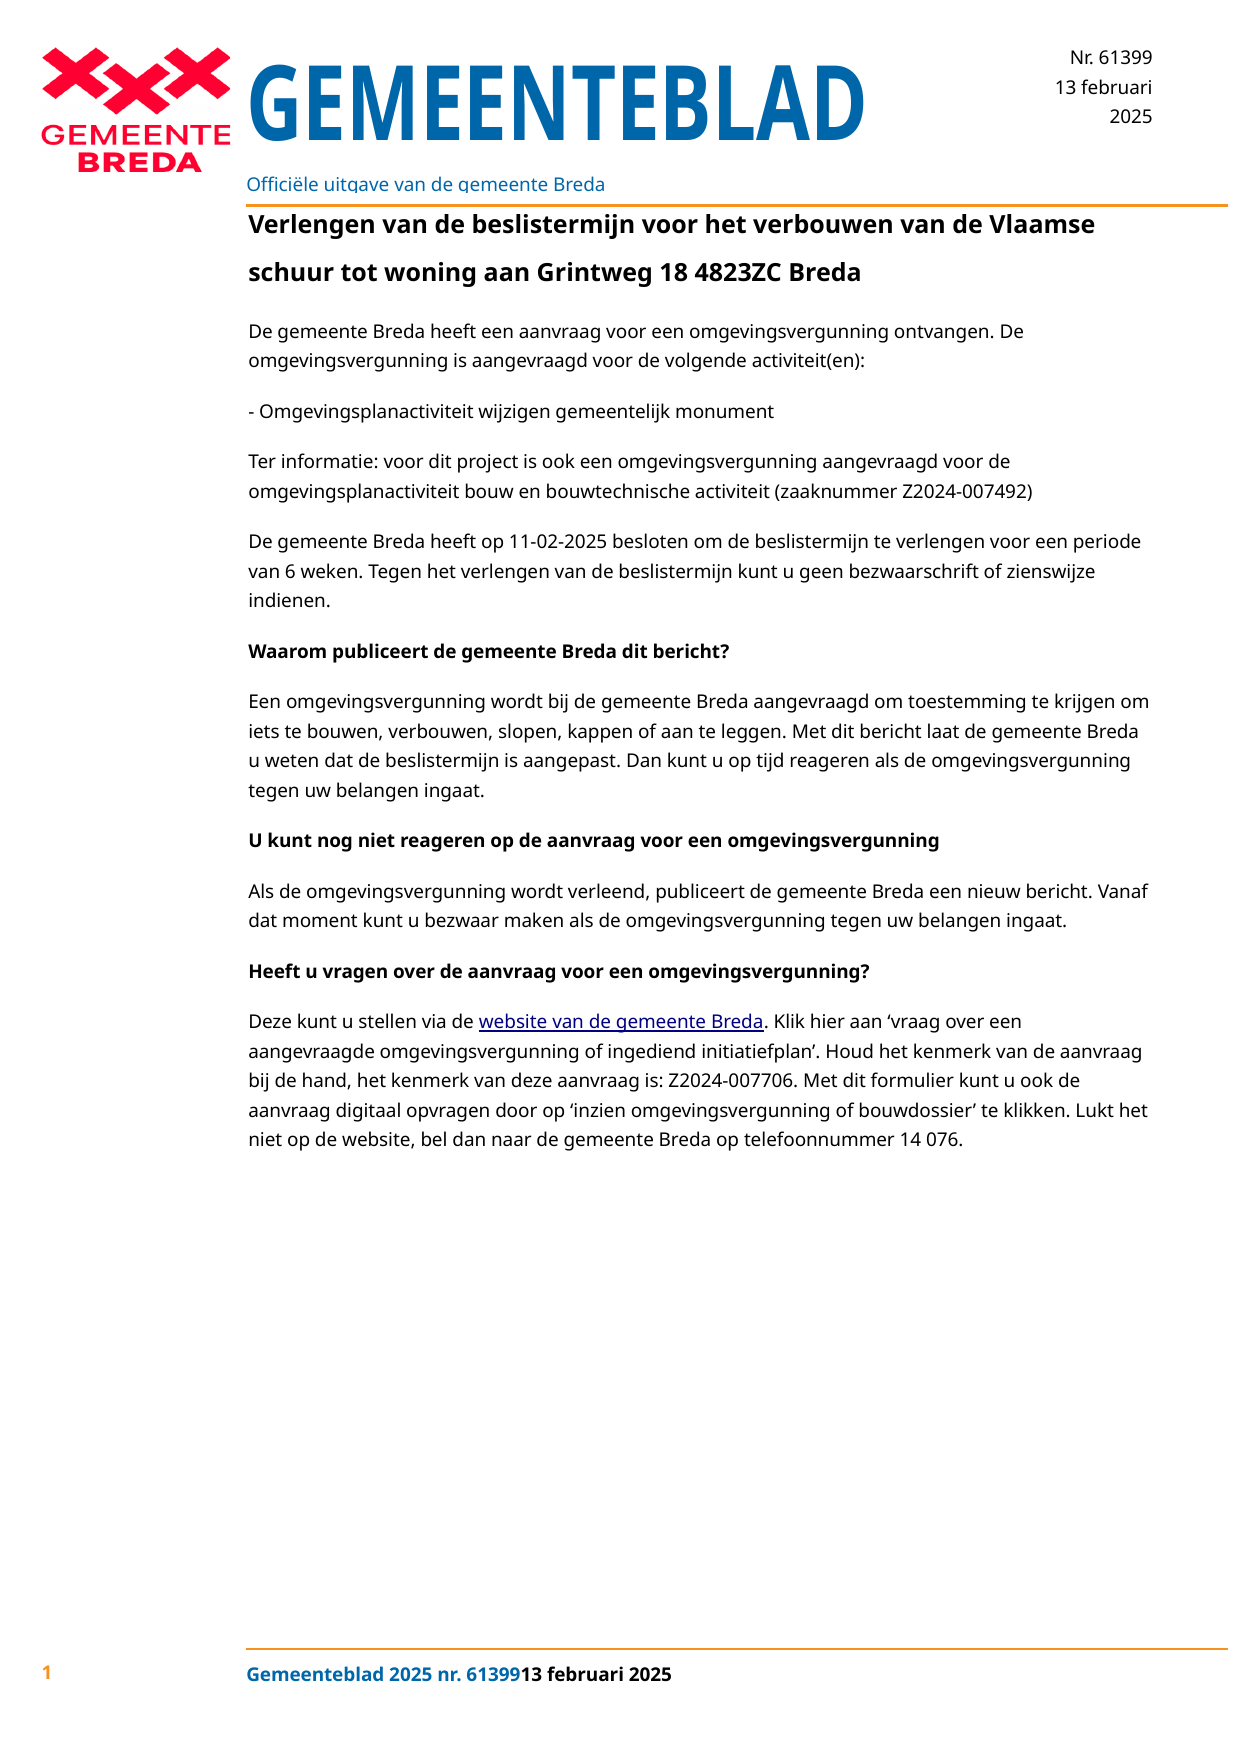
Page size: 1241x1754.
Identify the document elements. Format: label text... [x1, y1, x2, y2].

text Waarom publiceert de gemeente Breda dit bericht? [248, 638, 1152, 664]
text U kunt nog niet reageren op de aanvraag voor een omgevingsvergunning [248, 827, 1152, 853]
picture [41, 47, 231, 172]
text De gemeente Breda heeft een aanvraag voor een omgevingsvergunning ontvangen. De omgevingsvergunning is aangevraagd voor de volgende activiteit(en): [248, 318, 1152, 373]
text - Omgevingsplanactiviteit wijzigen gemeentelijk monument [248, 398, 1152, 424]
text Een omgevingsvergunning wordt bij de gemeente Breda aangevraagd om toestemming te krijgen om iets te bouwen, verbouwen, slopen, kappen of aan te leggen. Met dit bericht laat de gemeente Breda u weten dat de beslistermijn is aangepast. Dan kunt u op tijd reageren als de omgevingsvergunning tegen uw belangen ingaat. [248, 688, 1152, 803]
text Verlengen van de beslistermijn voor het verbouwen van de Vlaamse schuur tot woning aan Grintweg 18 4823ZC Breda [248, 207, 1152, 288]
text Ter informatie: voor dit project is ook een omgevingsvergunning aangevraagd voor de omgevingsplanactiviteit bouw en bouwtechnische activiteit (zaaknummer Z2024-007492) [248, 448, 1152, 504]
text Als de omgevingsvergunning wordt verleend, publiceert de gemeente Breda een nieuw bericht. Vanaf dat moment kunt u bezwaar maken als de omgevingsvergunning tegen uw belangen ingaat. [248, 878, 1152, 933]
text Deze kunt u stellen via de website van de gemeente Breda. Klik hier aan ‘vraag over een aangevraagde omgevingsvergunning of ingediend initiatiefplan’. Houd het kenmerk van de aanvraag bij de hand, het kenmerk van deze aanvraag is: Z2024-007706. Met dit formulier kunt u ook de aanvraag digitaal opvragen door op ‘inzien omgevingsvergunning of bouwdossier’ te klikken. Lukt het niet op de website, bel dan naar de gemeente Breda op telefoonnummer 14 076. [248, 1008, 1152, 1152]
text De gemeente Breda heeft op 11-02-2025 besloten om de beslistermijn te verlengen voor een periode van 6 weken. Tegen het verlengen van de beslistermijn kunt u geen bezwaarschrift of zienswijze indienen. [248, 528, 1152, 613]
text Heeft u vragen over de aanvraag voor een omgevingsvergunning? [248, 958, 1152, 984]
